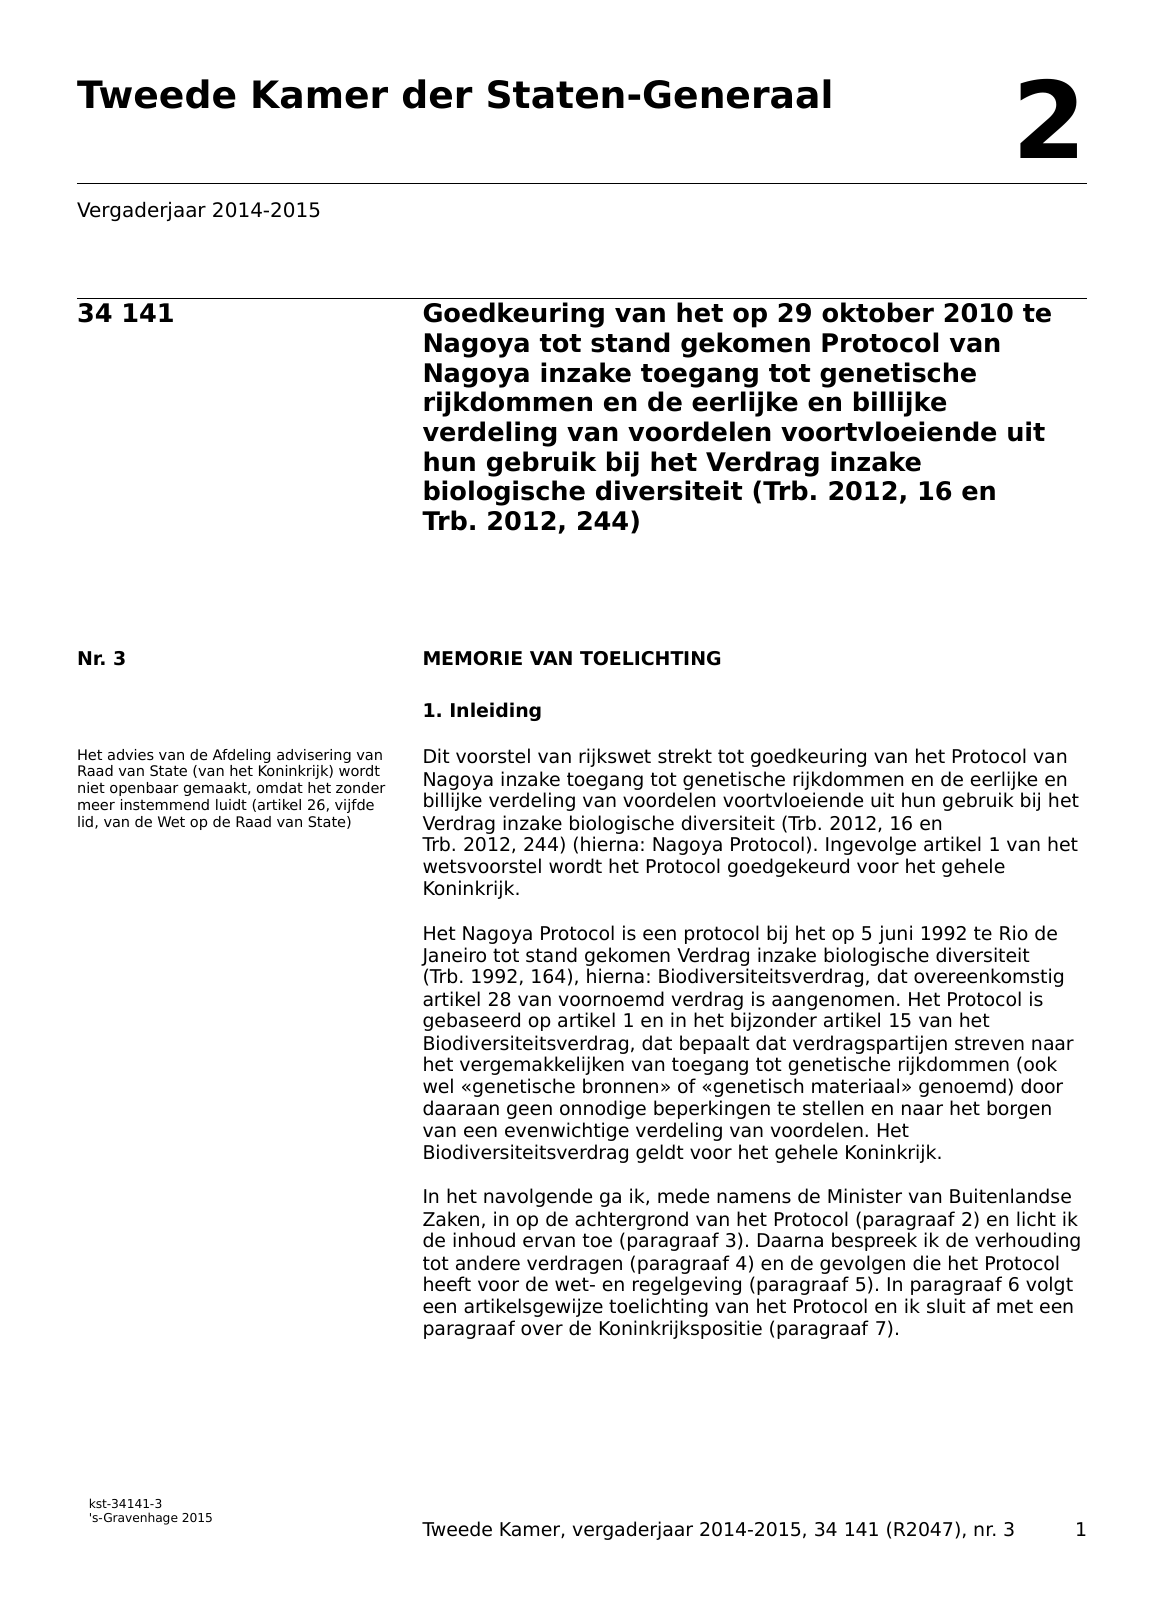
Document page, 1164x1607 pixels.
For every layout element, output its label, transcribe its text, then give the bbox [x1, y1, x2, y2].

text Het advies van de Afdeling advisering van Raad van State (van het Koninkrijk) wordt niet openbaar gemaakt, omdat het zonder meer instemmend luidt (artikel 26, vijfde lid, van de Wet op de Raad van State) [77, 746, 399, 831]
text Dit voorstel van rijkswet strekt tot goedkeuring van het Protocol van Nagoya inzake toegang tot genetische rijkdommen en de eerlijke en billijke verdeling van voordelen voortvloeiende uit hun gebruik bij het Verdrag inzake biologische diversiteit (Trb. 2012, 16 en Trb. 2012, 244) (hierna: Nagoya Protocol). Ingevolge artikel 1 van het wetsvoorstel wordt het Protocol goedgekeurd voor het gehele Koninkrijk. [422, 746, 1087, 900]
subtitle Nr. 3 MEMORIE VAN TOELICHTING [77, 647, 1087, 669]
subtitle 34 141 Goedkeuring van het op 29 oktober 2010 te Nagoya tot stand gekomen Protocol van Nagoya inzake toegang tot genetische rijkdommen en de eerlijke en billijke verdeling van voordelen voortvloeiende uit hun gebruik bij het Verdrag inzake biologische diversiteit (Trb. 2012, 16 en Trb. 2012, 244) [77, 299, 1087, 536]
table_header 2 [886, 59, 1087, 183]
text Het Nagoya Protocol is een protocol bij het op 5 juni 1992 te Rio de Janeiro tot stand gekomen Verdrag inzake biologische diversiteit (Trb. 1992, 164), hierna: Biodiversiteitsverdrag, dat overeenkomstig artikel 28 van voornoemd verdrag is aangenomen. Het Protocol is gebaseerd op artikel 1 en in het bijzonder artikel 15 van het Biodiversiteitsverdrag, dat bepaalt dat verdragspartijen streven naar het vergemakkelijken van toegang tot genetische rijkdommen (ook wel «genetische bronnen» of «genetisch materiaal» genoemd) door daaraan geen onnodige beperkingen te stellen en naar het borgen van een evenwichtige verdeling van voordelen. Het Biodiversiteitsverdrag geldt voor het gehele Koninkrijk. [422, 922, 1087, 1164]
table_header Tweede Kamer der Staten-Generaal [77, 59, 886, 183]
subtitle 1. Inleiding [422, 699, 1087, 721]
table_cell Vergaderjaar 2014-2015 [77, 184, 1087, 298]
text kst-34141-3 [88, 1497, 323, 1511]
text 's-Gravenhage 2015 [88, 1511, 323, 1525]
text In het navolgende ga ik, mede namens de Minister van Buitenlandse Zaken, in op de achtergrond van het Protocol (paragraaf 2) en licht ik de inhoud ervan toe (paragraaf 3). Daarna bespreek ik de verhouding tot andere verdragen (paragraaf 4) en de gevolgen die het Protocol heeft voor de wet- en regelgeving (paragraaf 5). In paragraaf 6 volgt een artikelsgewijze toelichting van het Protocol en ik sluit af met een paragraaf over de Koninkrijkspositie (paragraaf 7). [422, 1186, 1087, 1340]
